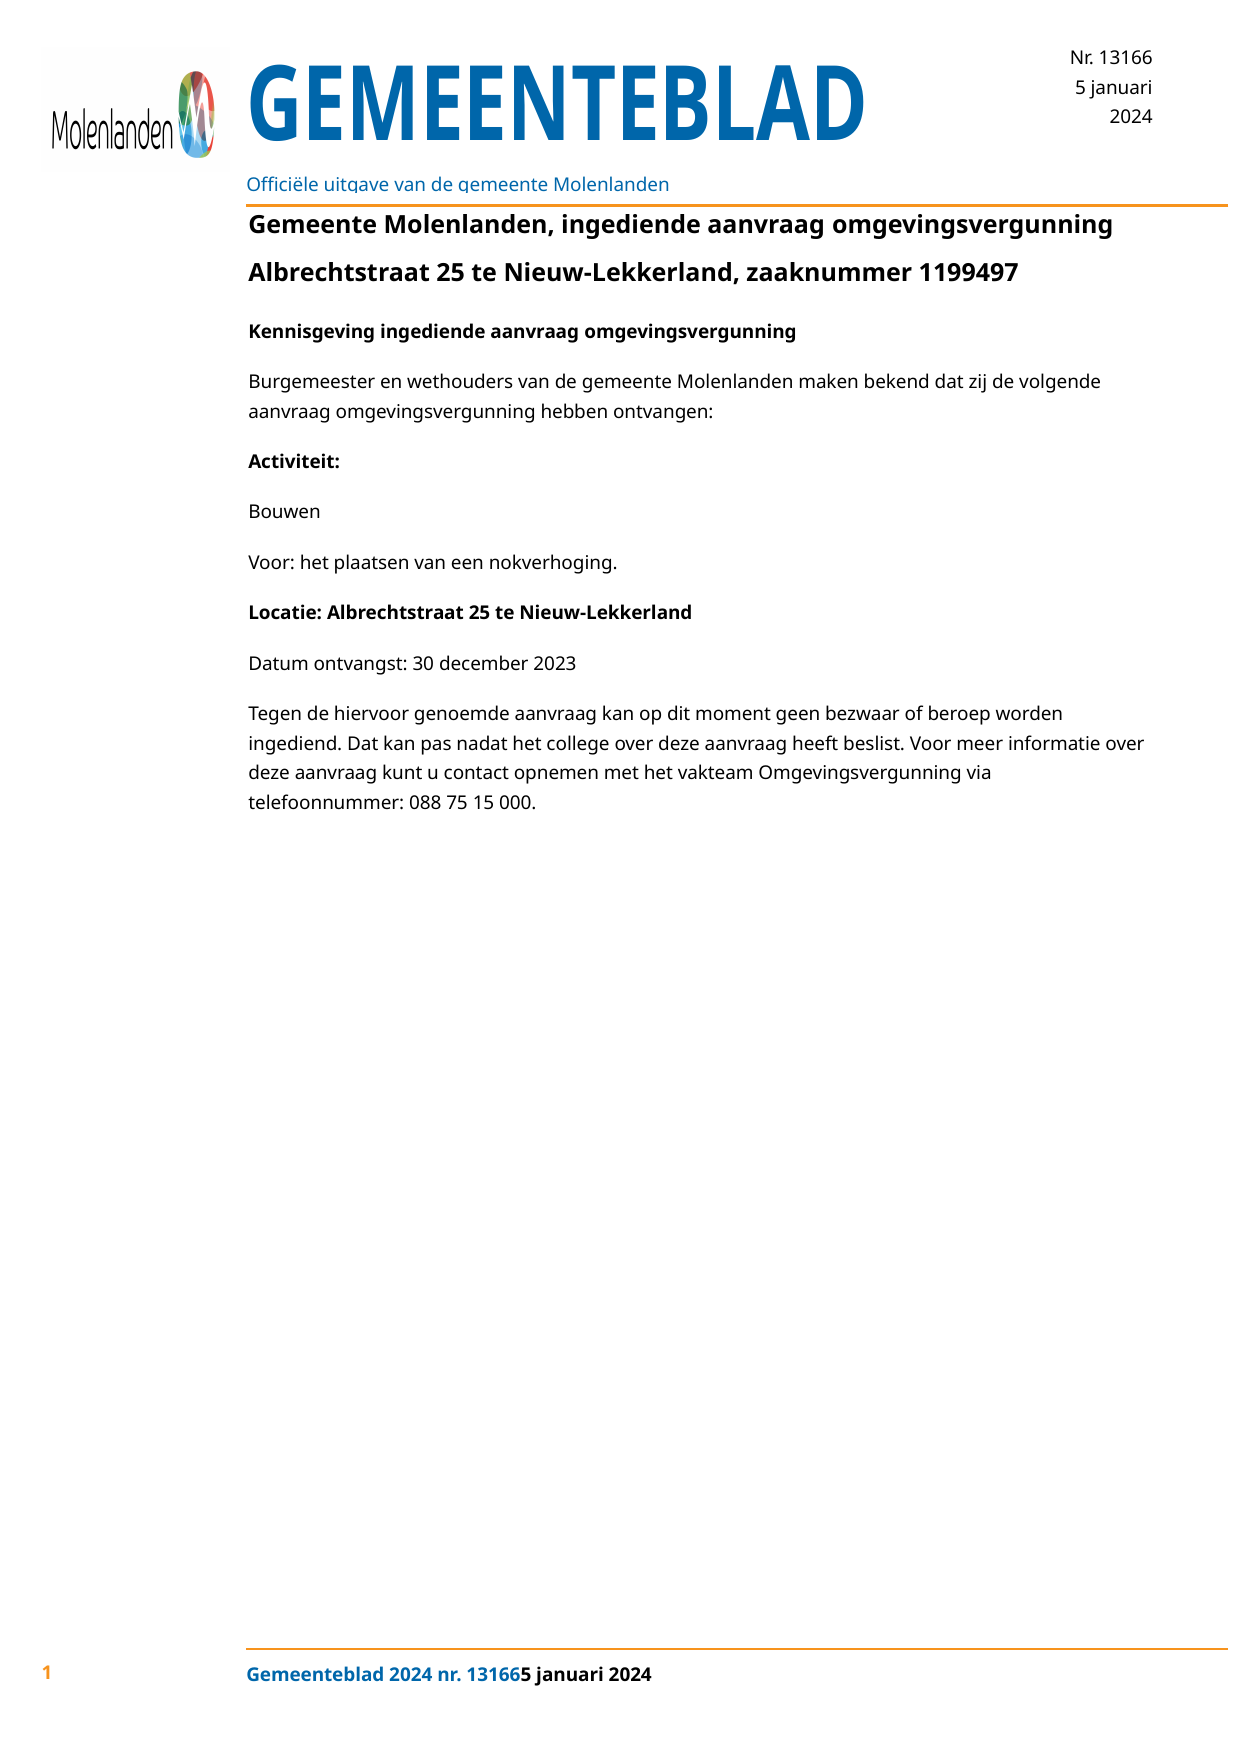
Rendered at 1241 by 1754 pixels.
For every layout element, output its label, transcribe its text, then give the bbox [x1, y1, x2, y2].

text Burgemeester en wethouders van de gemeente Molenlanden maken bekend dat zij de volgende aanvraag omgevingsvergunning hebben ontvangen: [248, 368, 1152, 424]
text Kennisgeving ingediende aanvraag omgevingsvergunning [248, 318, 1152, 344]
picture [41, 47, 231, 172]
text Datum ontvangst: 30 december 2023 [248, 650, 1152, 676]
text Voor: het plaatsen van een nokverhoging. [248, 549, 1152, 575]
text Locatie: Albrechtstraat 25 te Nieuw-Lekkerland [248, 599, 1152, 625]
text Tegen de hiervoor genoemde aanvraag kan op dit moment geen bezwaar of beroep worden ingediend. Dat kan pas nadat het college over deze aanvraag heeft beslist. Voor meer informatie over deze aanvraag kunt u contact opnemen met het vakteam Omgevingsvergunning via telefoonnummer: 088 75 15 000. [248, 700, 1152, 815]
text Activiteit: [248, 448, 1152, 474]
text Gemeente Molenlanden, ingediende aanvraag omgevingsvergunning Albrechtstraat 25 te Nieuw-Lekkerland, zaaknummer 1199497 [248, 207, 1152, 288]
text Bouwen [248, 499, 1152, 524]
